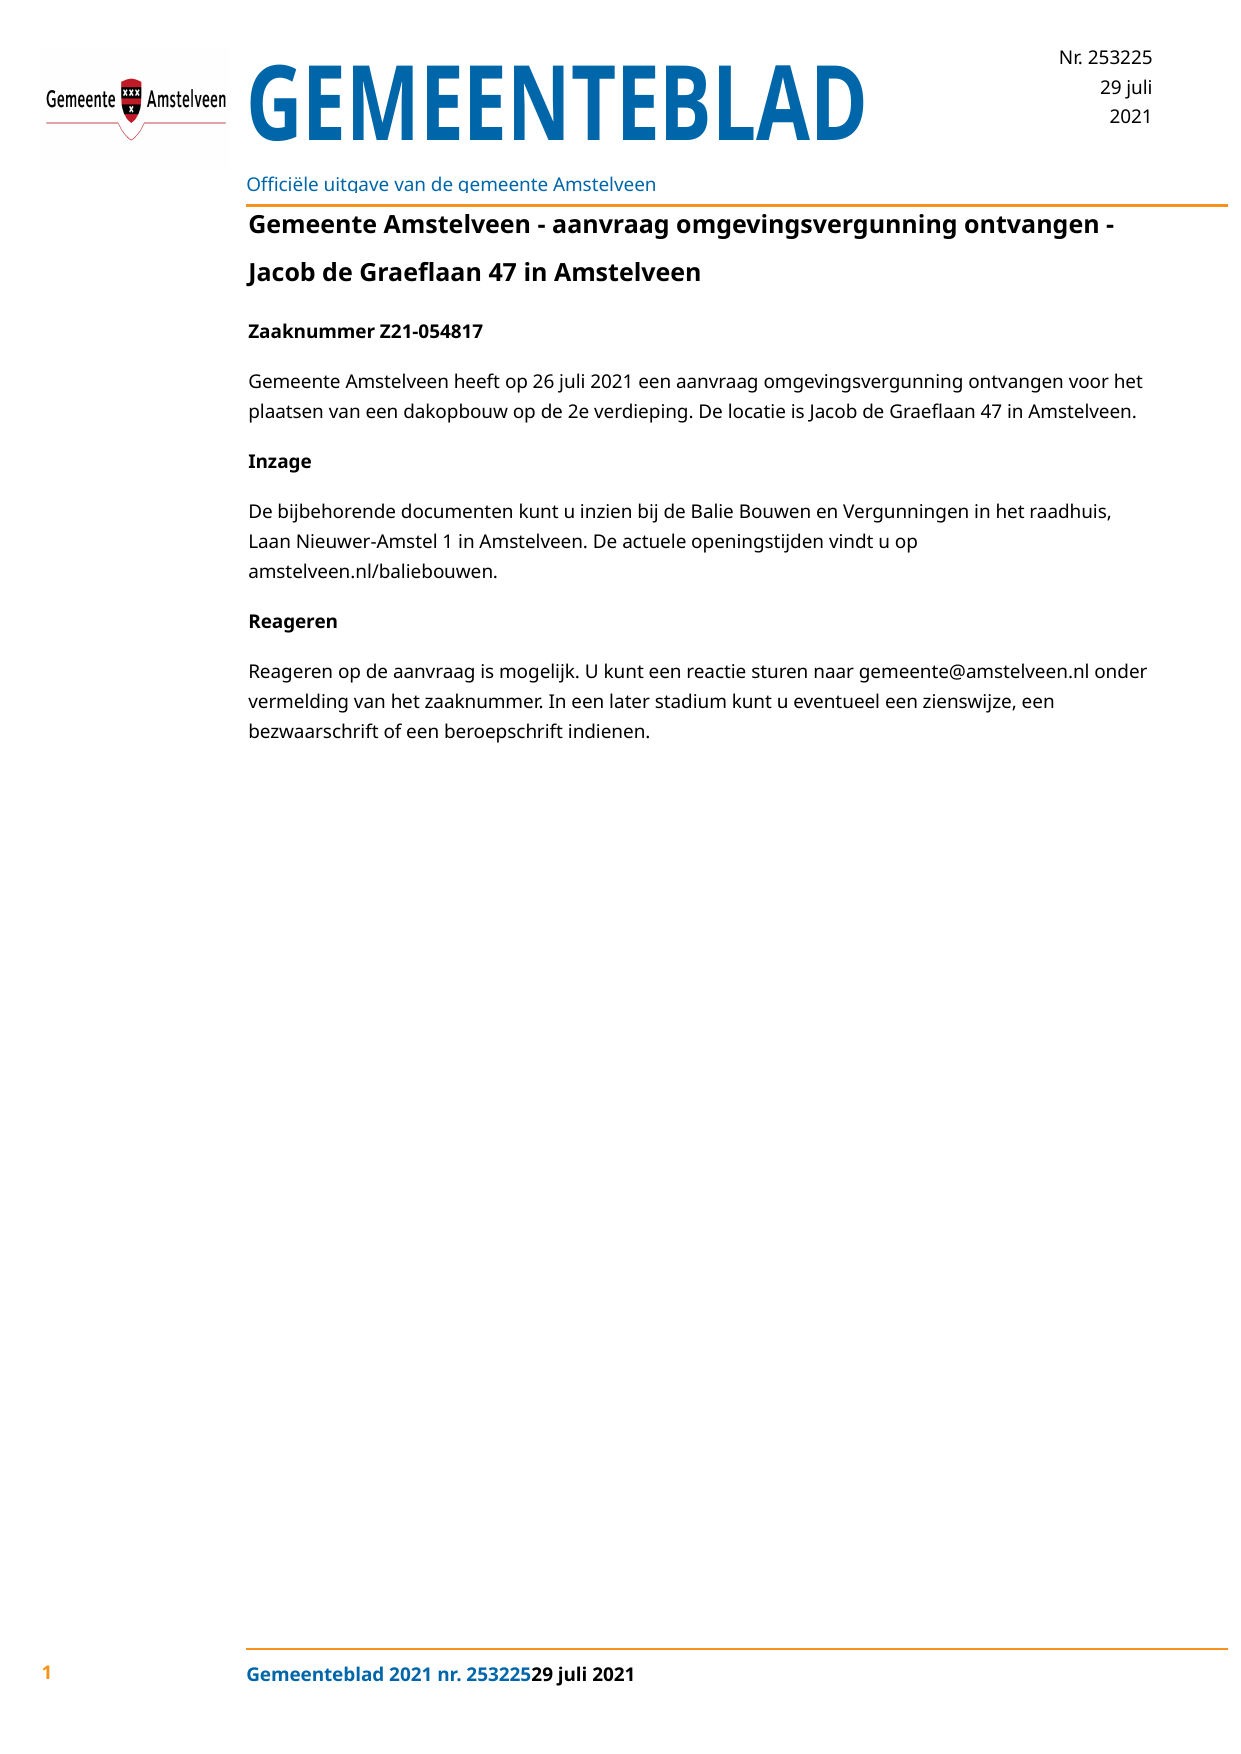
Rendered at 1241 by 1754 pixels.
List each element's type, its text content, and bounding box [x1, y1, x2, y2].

text De bijbehorende documenten kunt u inzien bij de Balie Bouwen en Vergunningen in het raadhuis, Laan Nieuwer-Amstel 1 in Amstelveen. De actuele openingstijden vindt u op amstelveen.nl/baliebouwen. [248, 499, 1152, 584]
text Inzage [248, 448, 1152, 474]
text Gemeente Amstelveen - aanvraag omgevingsvergunning ontvangen - Jacob de Graeflaan 47 in Amstelveen [248, 207, 1152, 288]
text Gemeente Amstelveen heeft op 26 juli 2021 een aanvraag omgevingsvergunning ontvangen voor het plaatsen van een dakopbouw op de 2e verdieping. De locatie is Jacob de Graeflaan 47 in Amstelveen. [248, 368, 1152, 424]
picture [41, 47, 231, 172]
text Zaaknummer Z21-054817 [248, 318, 1152, 344]
text Reageren [248, 608, 1152, 634]
text Reageren op de aanvraag is mogelijk. U kunt een reactie sturen naar gemeente@amstelveen.nl onder vermelding van het zaaknummer. In een later stadium kunt u eventueel een zienswijze, een bezwaarschrift of een beroepschrift indienen. [248, 659, 1152, 744]
